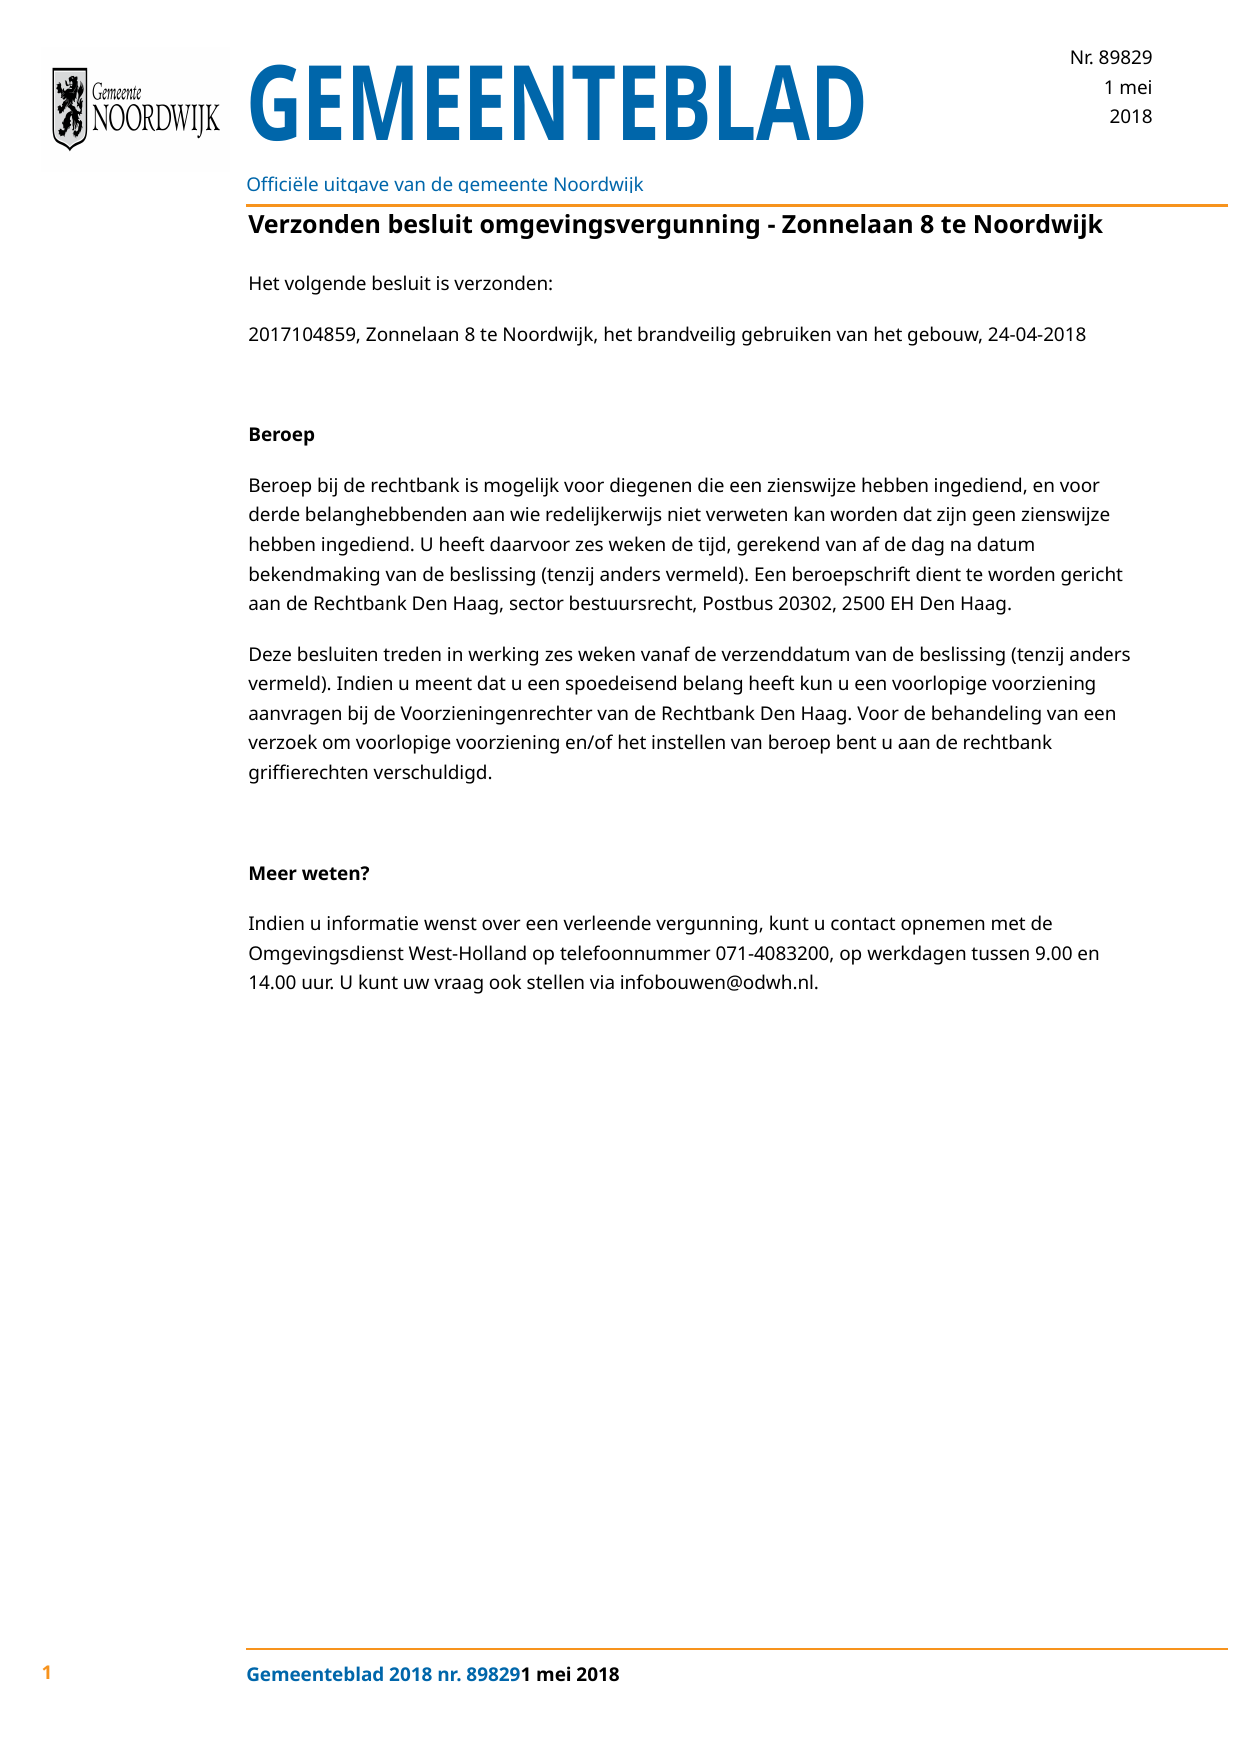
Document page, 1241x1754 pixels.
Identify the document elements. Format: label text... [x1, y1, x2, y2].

text Deze besluiten treden in werking zes weken vanaf de verzenddatum van de beslissing (tenzij anders vermeld). Indien u meent dat u een spoedeisend belang heeft kun u een voorlopige voorziening aanvragen bij de Voorzieningenrechter van de Rechtbank Den Haag. Voor de behandeling van een verzoek om voorlopige voorziening en/of het instellen van beroep bent u aan de rechtbank griffierechten verschuldigd. [248, 641, 1152, 785]
text Verzonden besluit omgevingsvergunning - Zonnelaan 8 te Noordwijk [248, 207, 1152, 241]
text Meer weten? [248, 860, 1152, 886]
text Het volgende besluit is verzonden: [248, 270, 1152, 296]
text Beroep bij de rechtbank is mogelijk voor diegenen die een zienswijze hebben ingediend, en voor derde belanghebbenden aan wie redelijkerwijs niet verweten kan worden dat zijn geen zienswijze hebben ingediend. U heeft daarvoor zes weken de tijd, gerekend van af de dag na datum bekendmaking van de beslissing (tenzij anders vermeld). Een beroepschrift dient te worden gericht aan de Rechtbank Den Haag, sector bestuursrecht, Postbus 20302, 2500 EH Den Haag. [248, 472, 1152, 616]
picture [41, 47, 231, 172]
text Indien u informatie wenst over een verleende vergunning, kunt u contact opnemen met de Omgevingsdienst West-Holland op telefoonnummer 071-4083200, op werkdagen tussen 9.00 en 14.00 uur. U kunt uw vraag ook stellen via infobouwen@odwh.nl. [248, 910, 1152, 995]
text 2017104859, Zonnelaan 8 te Noordwijk, het brandveilig gebruiken van het gebouw, 24-04-2018 [248, 321, 1152, 346]
text Beroep [248, 422, 1152, 447]
